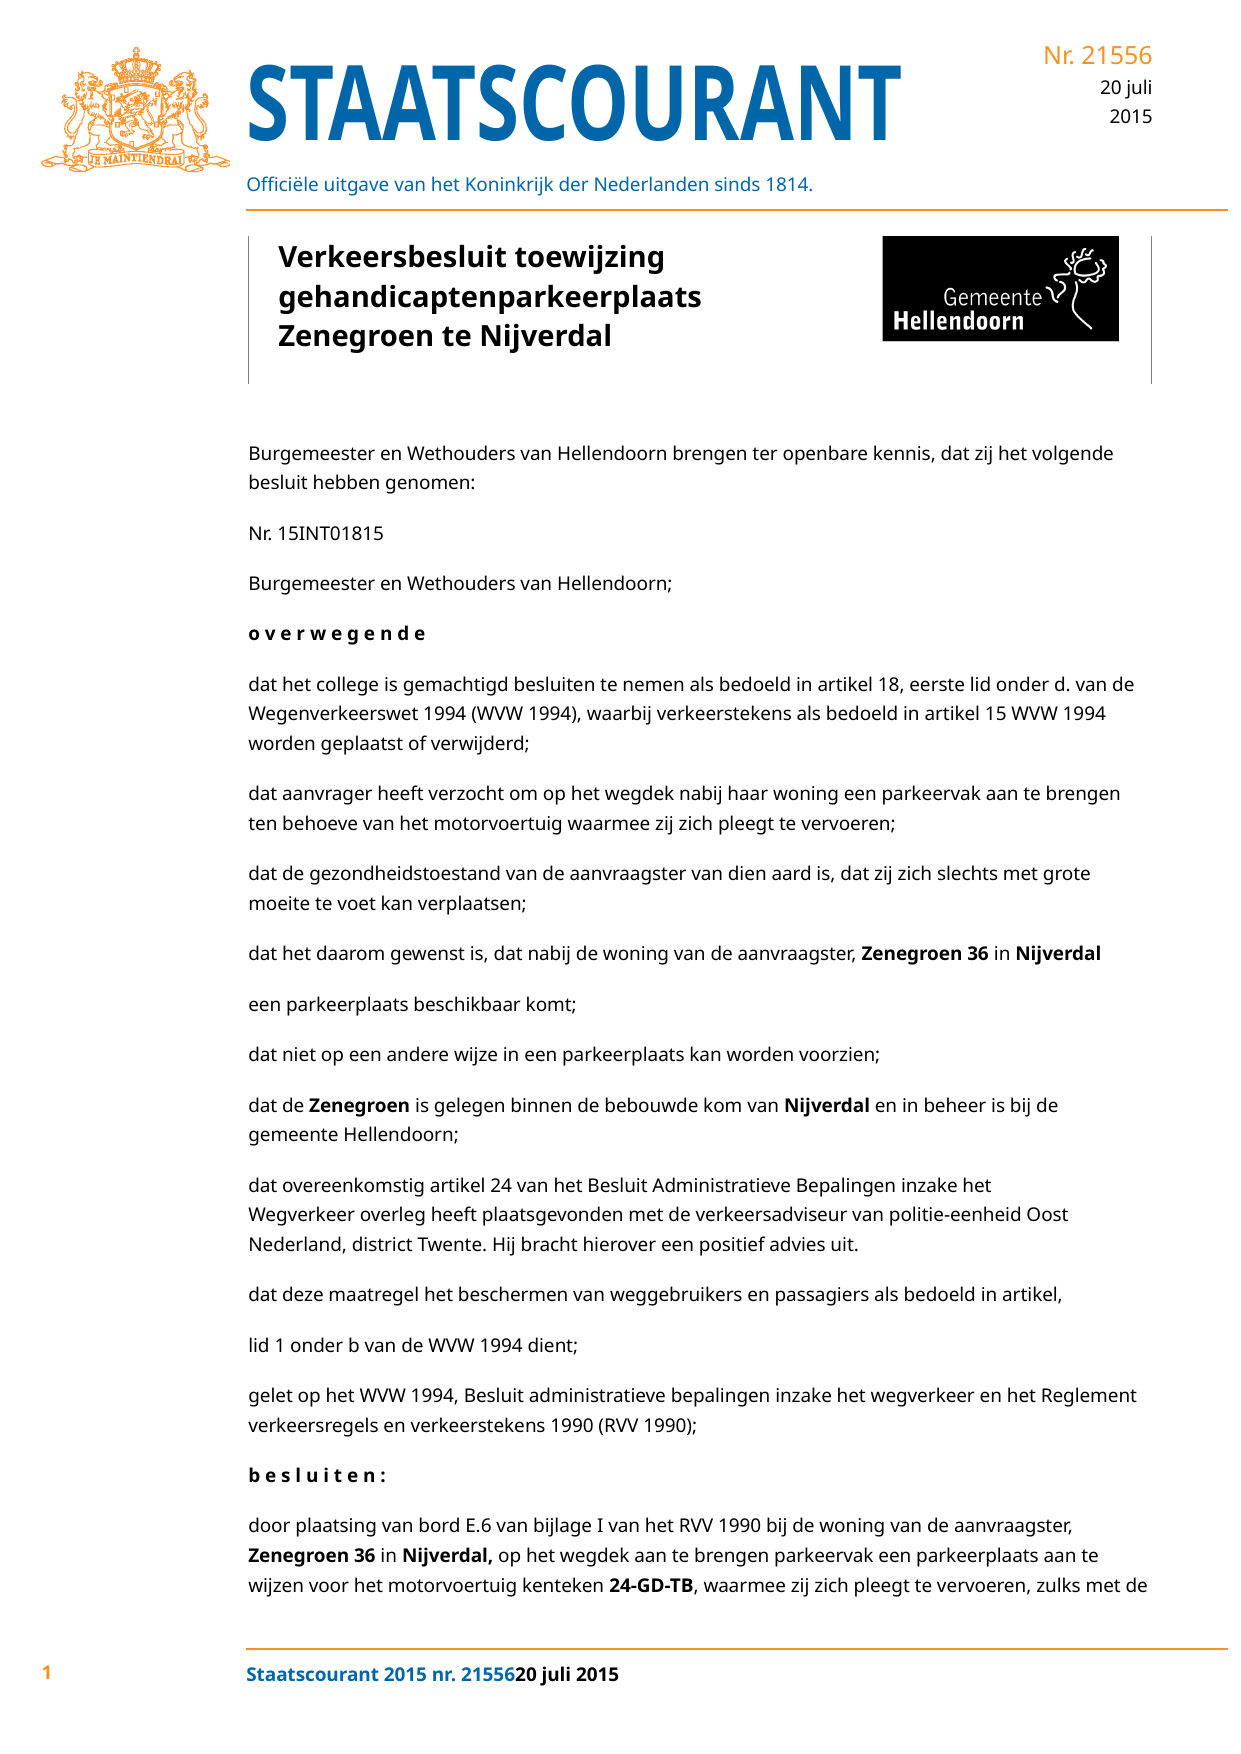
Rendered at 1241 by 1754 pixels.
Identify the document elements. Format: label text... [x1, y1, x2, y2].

text dat aanvrager heeft verzocht om op het wegdek nabij haar woning een parkeervak aan te brengen ten behoeve van het motorvoertuig waarmee zij zich pleegt te vervoeren; [248, 781, 1152, 836]
text Nr. 15INT01815 [248, 520, 1152, 545]
picture [882, 236, 1119, 342]
table_header Verkeersbesluit toewijzing gehandicaptenparkeerplaats Zenegroen te Nijverdal [249, 236, 850, 384]
text dat de gezondheidstoestand van de aanvraagster van dien aard is, dat zij zich slechts met grote moeite te voet kan verplaatsen; [248, 861, 1152, 916]
text dat deze maatregel het beschermen van weggebruikers en passagiers als bedoeld in artikel, [248, 1281, 1152, 1307]
text gelet op het WVW 1994, Besluit administratieve bepalingen inzake het wegverkeer en het Reglement verkeersregels en verkeerstekens 1990 (RVV 1990); [248, 1382, 1152, 1437]
text dat overeenkomstig artikel 24 van het Besluit Administratieve Bepalingen inzake het Wegverkeer overleg heeft plaatsgevonden met de verkeersadviseur van politie-eenheid Oost Nederland, district Twente. Hij bracht hierover een positief advies uit. [248, 1172, 1152, 1257]
text dat de Zenegroen is gelegen binnen de bebouwde kom van Nijverdal en in beheer is bij de gemeente Hellendoorn; [248, 1092, 1152, 1147]
text o v e r w e g e n d e [248, 621, 1152, 646]
text b e s l u i t e n : [248, 1462, 1152, 1488]
text dat het college is gemachtigd besluiten te nemen als bedoeld in artikel 18, eerste lid onder d. van de Wegenverkeerswet 1994 (WVW 1994), waarbij verkeerstekens als bedoeld in artikel 15 WVW 1994 worden geplaatst of verwijderd; [248, 671, 1152, 756]
text een parkeerplaats beschikbaar komt; [248, 991, 1152, 1017]
text door plaatsing van bord E.6 van bijlage I van het RVV 1990 bij de woning van de aanvraagster, Zenegroen 36 in Nijverdal, op het wegdek aan te brengen parkeervak een parkeerplaats aan te wijzen voor het motorvoertuig kenteken 24-GD-TB, waarmee zij zich pleegt te vervoeren, zulks met de [248, 1513, 1152, 1597]
text dat het daarom gewenst is, dat nabij de woning van de aanvraagster, Zenegroen 36 in Nijverdal [248, 941, 1152, 966]
text Burgemeester en Wethouders van Hellendoorn brengen ter openbare kennis, dat zij het volgende besluit hebben genomen: [248, 440, 1152, 495]
text dat niet op een andere wijze in een parkeerplaats kan worden voorzien; [248, 1041, 1152, 1067]
table_header [850, 236, 1151, 384]
picture [41, 47, 231, 172]
text Burgemeester en Wethouders van Hellendoorn; [248, 570, 1152, 596]
text lid 1 onder b van de WVW 1994 dient; [248, 1332, 1152, 1357]
